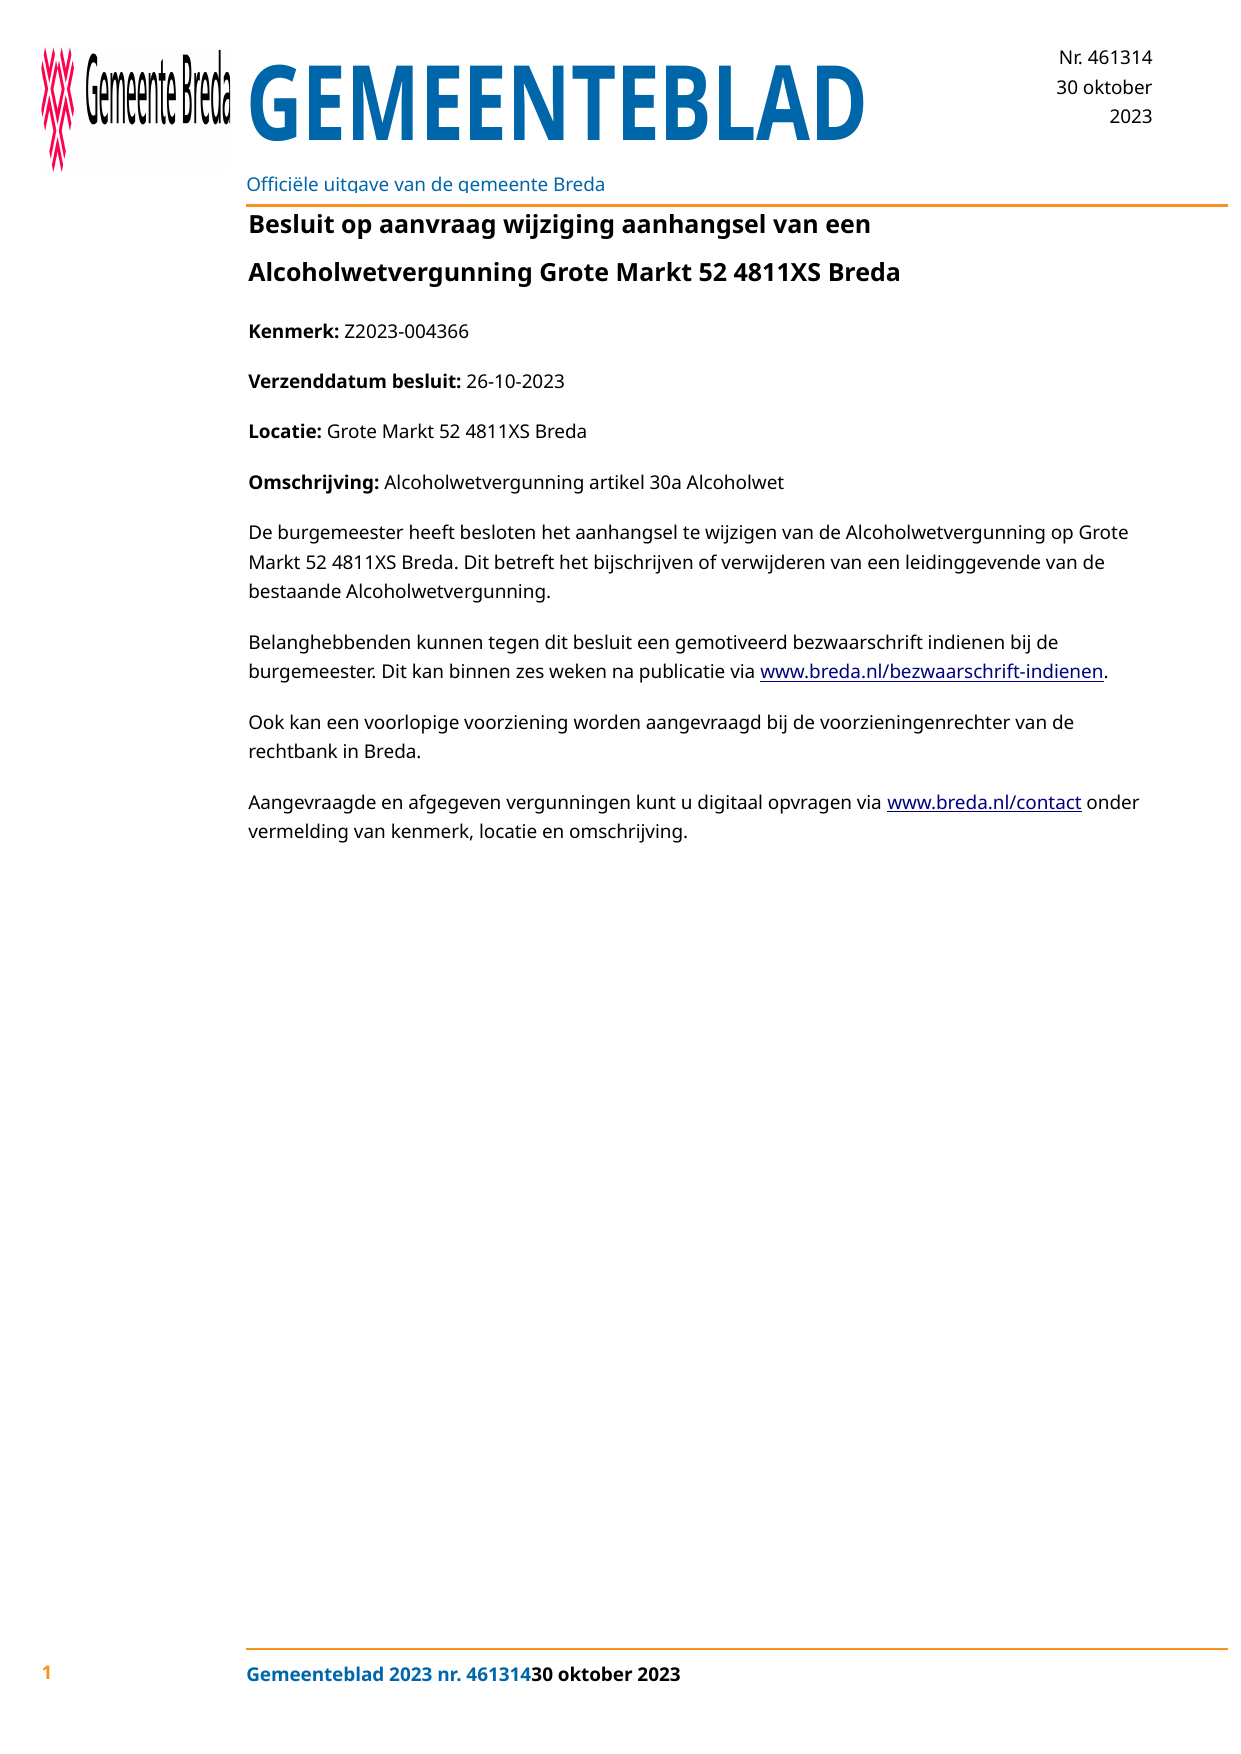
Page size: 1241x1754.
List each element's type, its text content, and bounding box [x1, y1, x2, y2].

text Verzenddatum besluit: 26-10-2023 [248, 368, 1152, 394]
text De burgemeester heeft besloten het aanhangsel te wijzigen van de Alcoholwetvergunning op Grote Markt 52 4811XS Breda. Dit betreft het bijschrijven of verwijderen van een leidinggevende van de bestaande Alcoholwetvergunning. [248, 519, 1152, 604]
text Locatie: Grote Markt 52 4811XS Breda [248, 419, 1152, 444]
picture [41, 47, 231, 172]
text Belanghebbenden kunnen tegen dit besluit een gemotiveerd bezwaarschrift indienen bij de burgemeester. Dit kan binnen zes weken na publicatie via www.breda.nl/bezwaarschrift-indienen. [248, 629, 1152, 684]
text Kenmerk: Z2023-004366 [248, 318, 1152, 344]
text Omschrijving: Alcoholwetvergunning artikel 30a Alcoholwet [248, 469, 1152, 495]
text Aangevraagde en afgegeven vergunningen kunt u digitaal opvragen via www.breda.nl/contact onder vermelding van kenmerk, locatie en omschrijving. [248, 789, 1152, 844]
text Ook kan een voorlopige voorziening worden aangevraagd bij de voorzieningenrechter van de rechtbank in Breda. [248, 709, 1152, 764]
text Besluit op aanvraag wijziging aanhangsel van een Alcoholwetvergunning Grote Markt 52 4811XS Breda [248, 207, 1152, 288]
